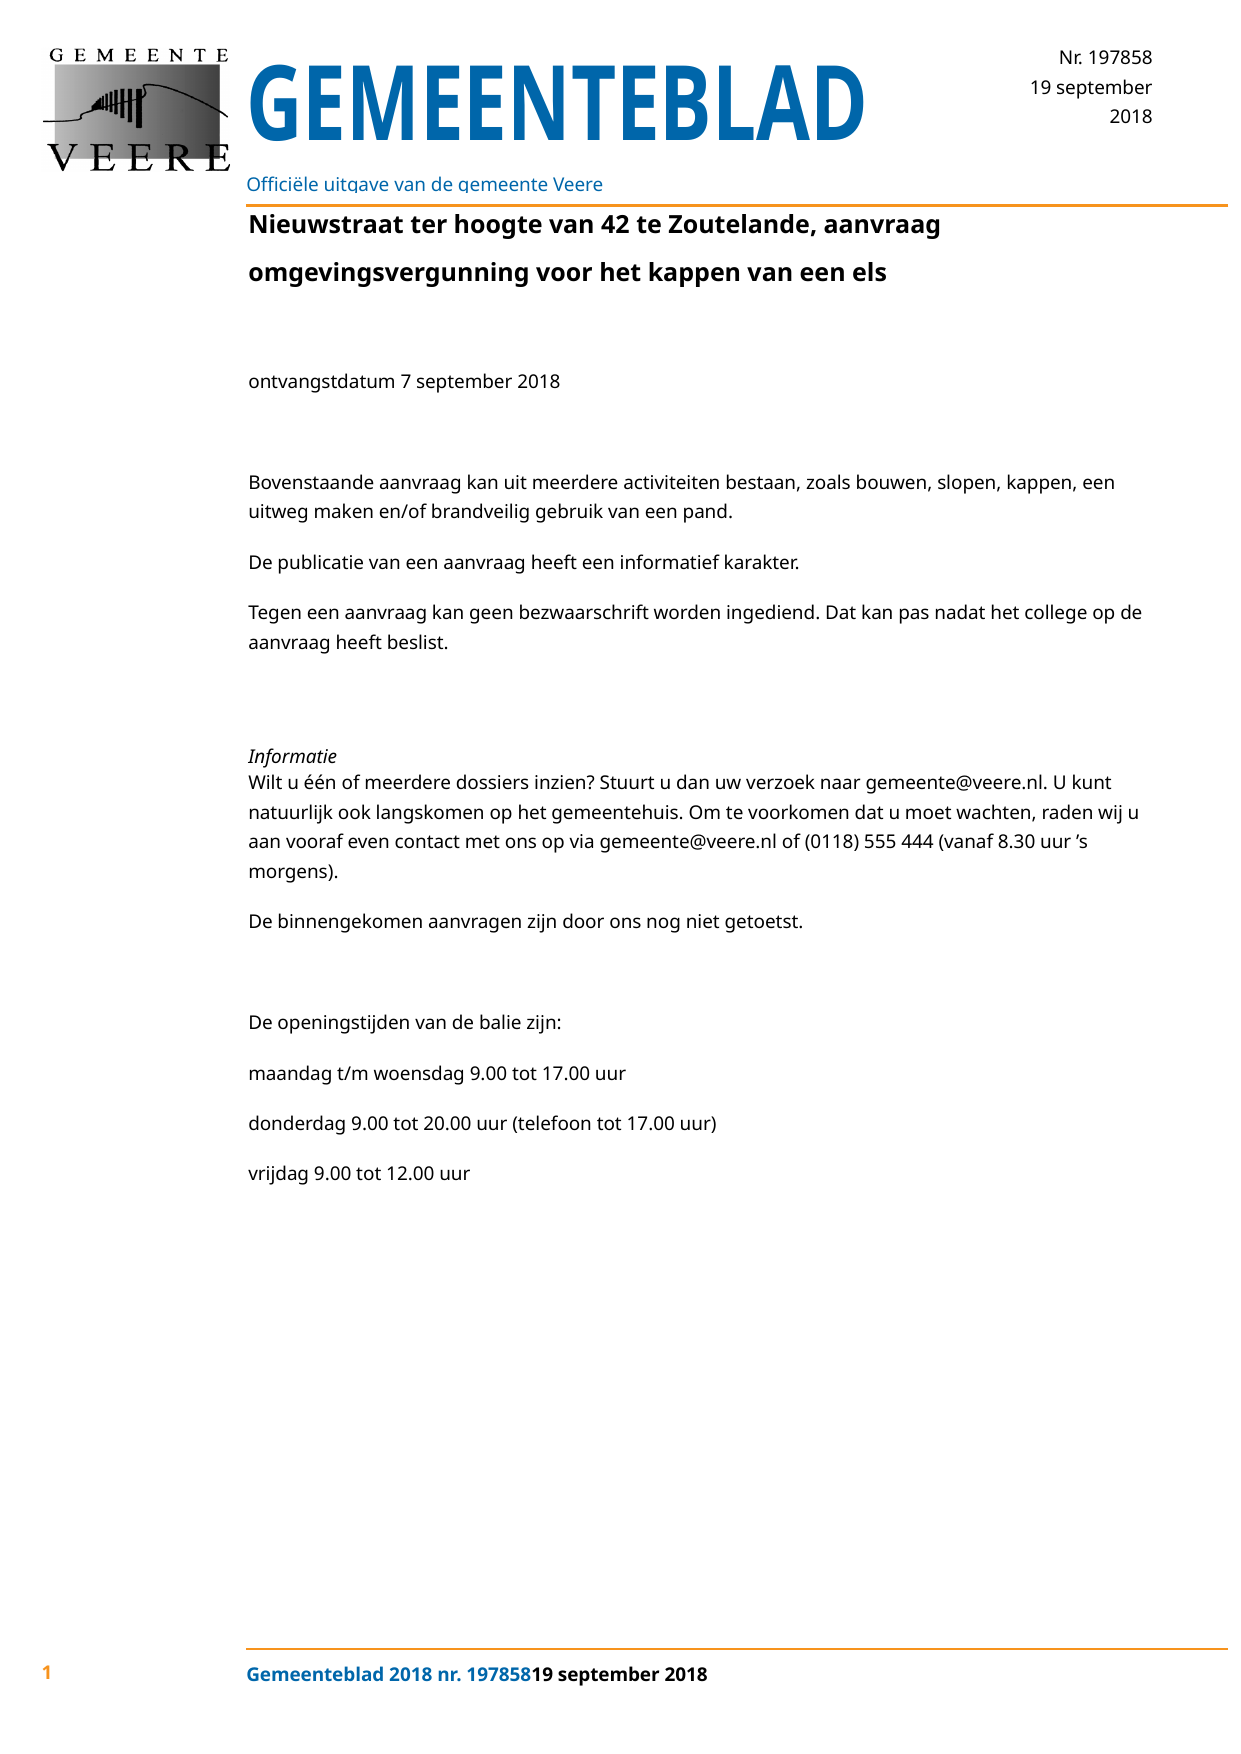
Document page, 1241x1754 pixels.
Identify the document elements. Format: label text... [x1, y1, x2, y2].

text donderdag 9.00 tot 20.00 uur (telefoon tot 17.00 uur) [248, 1110, 1152, 1136]
text Nieuwstraat ter hoogte van 42 te Zoutelande, aanvraag omgevingsvergunning voor het kappen van een els [248, 207, 1152, 288]
text Wilt u één of meerdere dossiers inzien? Stuurt u dan uw verzoek naar gemeente@veere.nl. U kunt natuurlijk ook langskomen op het gemeentehuis. Om te voorkomen dat u moet wachten, raden wij u aan vooraf even contact met ons op via gemeente@veere.nl of (0118) 555 444 (vanaf 8.30 uur ’s morgens). [248, 769, 1152, 884]
text De publicatie van een aanvraag heeft een informatief karakter. [248, 549, 1152, 575]
text vrijdag 9.00 tot 12.00 uur [248, 1161, 1152, 1186]
text Informatie [248, 743, 1152, 769]
text De openingstijden van de balie zijn: [248, 1009, 1152, 1035]
text Tegen een aanvraag kan geen bezwaarschrift worden ingediend. Dat kan pas nadat het college op de aanvraag heeft beslist. [248, 599, 1152, 655]
text maandag t/m woensdag 9.00 tot 17.00 uur [248, 1060, 1152, 1085]
picture [41, 47, 231, 172]
text ontvangstdatum 7 september 2018 [248, 368, 1152, 394]
text De binnengekomen aanvragen zijn door ons nog niet getoetst. [248, 908, 1152, 934]
text Bovenstaande aanvraag kan uit meerdere activiteiten bestaan, zoals bouwen, slopen, kappen, een uitweg maken en/of brandveilig gebruik van een pand. [248, 469, 1152, 524]
